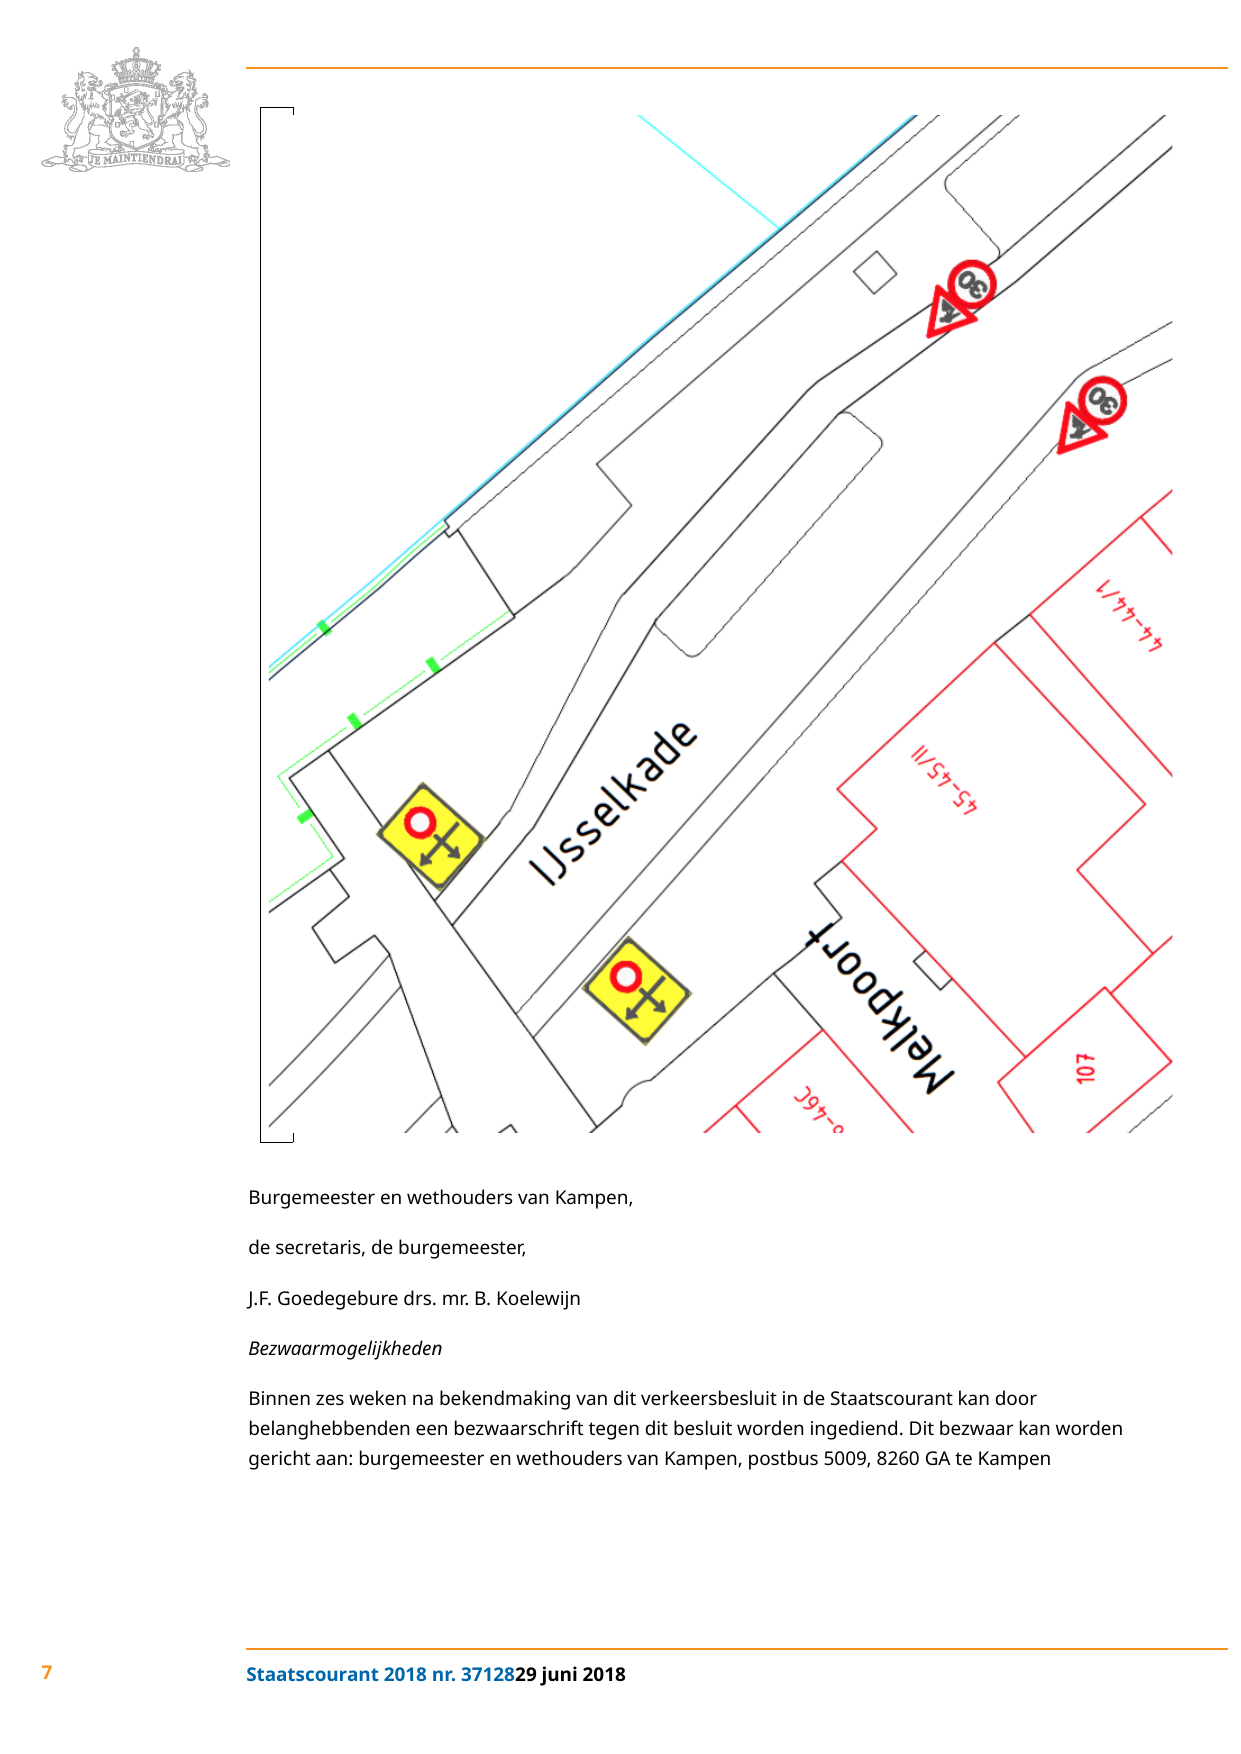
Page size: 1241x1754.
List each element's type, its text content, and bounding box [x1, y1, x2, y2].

picture [41, 47, 231, 172]
text Burgemeester en wethouders van Kampen, [248, 1184, 1152, 1210]
picture [268, 115, 1173, 1133]
text Binnen zes weken na bekendmaking van dit verkeersbesluit in de Staatscourant kan door belanghebbenden een bezwaarschrift tegen dit besluit worden ingediend. Dit bezwaar kan worden gericht aan: burgemeester en wethouders van Kampen, postbus 5009, 8260 GA te Kampen [248, 1386, 1152, 1471]
text de secretaris, de burgemeester, [248, 1234, 1152, 1260]
text Bezwaarmogelijkheden [248, 1335, 1152, 1361]
text J.F. Goedegebure drs. mr. B. Koelewijn [248, 1285, 1152, 1311]
